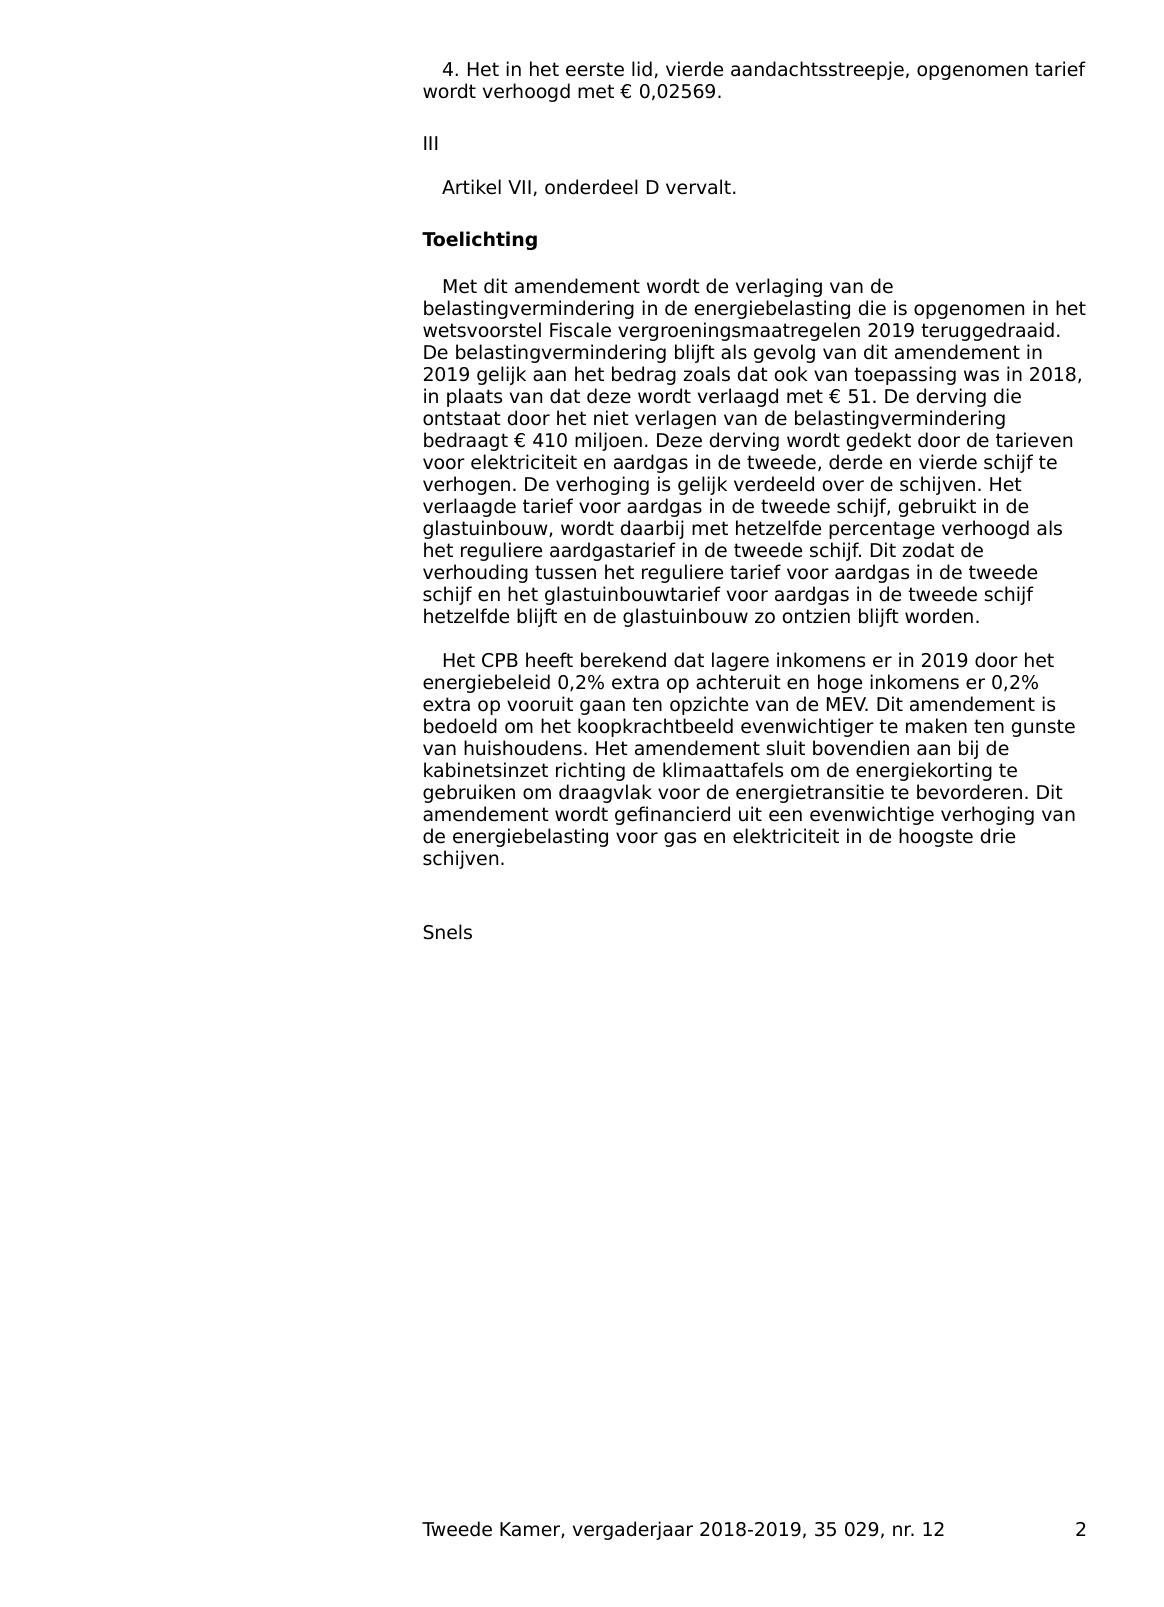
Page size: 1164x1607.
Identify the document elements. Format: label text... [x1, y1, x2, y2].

text Met dit amendement wordt de verlaging van de belastingvermindering in de energiebelasting die is opgenomen in het wetsvoorstel Fiscale vergroeningsmaatregelen 2019 teruggedraaid. De belastingvermindering blijft als gevolg van dit amendement in 2019 gelijk aan het bedrag zoals dat ook van toepassing was in 2018, in plaats van dat deze wordt verlaagd met € 51. De derving die ontstaat door het niet verlagen van de belastingvermindering bedraagt € 410 miljoen. Deze derving wordt gedekt door de tarieven voor elektriciteit en aardgas in de tweede, derde en vierde schijf te verhogen. De verhoging is gelijk verdeeld over de schijven. Het verlaagde tarief voor aardgas in de tweede schijf, gebruikt in de glastuinbouw, wordt daarbij met hetzelfde percentage verhoogd als het reguliere aardgastarief in de tweede schijf. Dit zodat de verhouding tussen het reguliere tarief voor aardgas in de tweede schijf en het glastuinbouwtarief voor aardgas in de tweede schijf hetzelfde blijft en de glastuinbouw zo ontzien blijft worden. [422, 276, 1087, 628]
subtitle Toelichting [422, 229, 1087, 251]
text Artikel VII, onderdeel D vervalt. [422, 177, 1087, 199]
subtitle III [422, 133, 1087, 155]
text Het CPB heeft berekend dat lagere inkomens er in 2019 door het energiebeleid 0,2% extra op achteruit en hoge inkomens er 0,2% extra op vooruit gaan ten opzichte van de MEV. Dit amendement is bedoeld om het koopkrachtbeeld evenwichtiger te maken ten gunste van huishoudens. Het amendement sluit bovendien aan bij de kabinetsinzet richting de klimaattafels om de energiekorting te gebruiken om draagvlak voor de energietransitie te bevorderen. Dit amendement wordt gefinancierd uit een evenwichtige verhoging van de energiebelasting voor gas en elektriciteit in de hoogste drie schijven. [422, 650, 1087, 870]
text 4. Het in het eerste lid, vierde aandachtsstreepje, opgenomen tarief wordt verhoogd met € 0,02569. [422, 59, 1087, 103]
text Snels [422, 900, 1087, 944]
